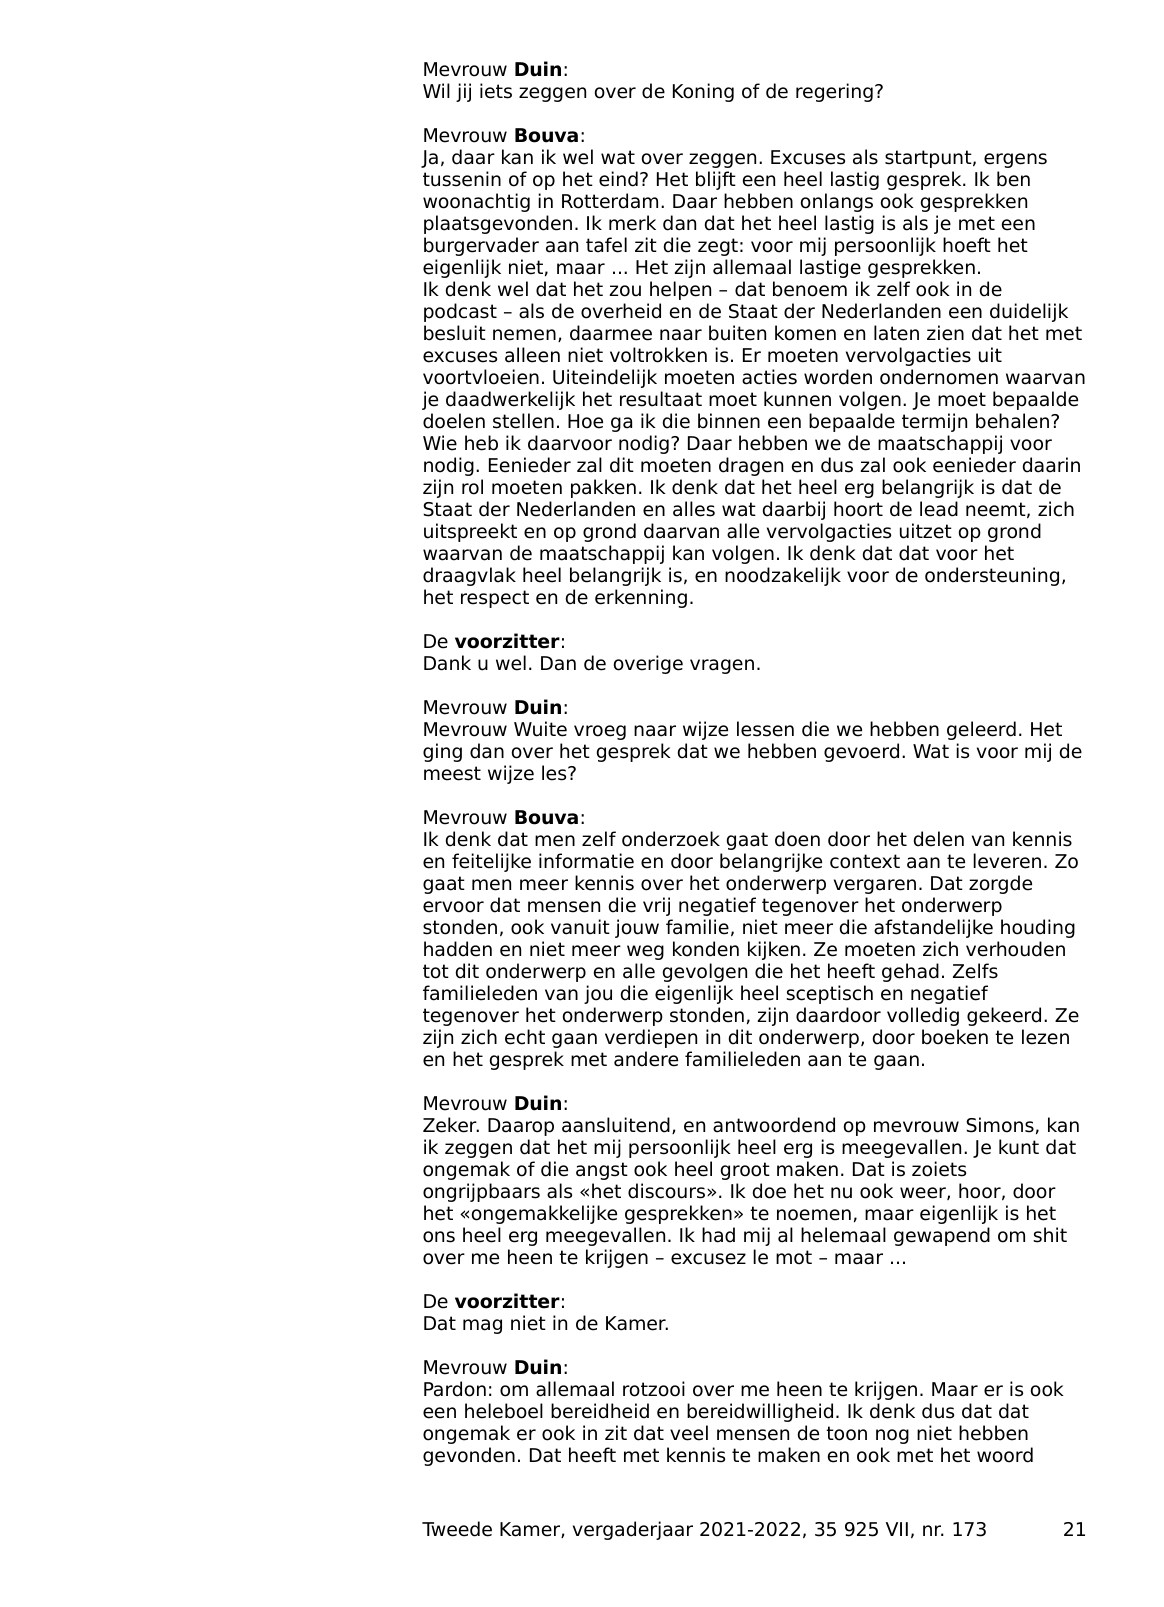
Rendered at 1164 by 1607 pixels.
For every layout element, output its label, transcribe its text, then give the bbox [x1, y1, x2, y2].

text Dat mag niet in de Kamer. [422, 1313, 1087, 1335]
text De voorzitter: [422, 631, 1087, 653]
text Ik denk dat men zelf onderzoek gaat doen door het delen van kennis en feitelijke informatie en door belangrijke context aan te leveren. Zo gaat men meer kennis over het onderwerp vergaren. Dat zorgde ervoor dat mensen die vrij negatief tegenover het onderwerp stonden, ook vanuit jouw familie, niet meer die afstandelijke houding hadden en niet meer weg konden kijken. Ze moeten zich verhouden tot dit onderwerp en alle gevolgen die het heeft gehad. Zelfs familieleden van jou die eigenlijk heel sceptisch en negatief tegenover het onderwerp stonden, zijn daardoor volledig gekeerd. Ze zijn zich echt gaan verdiepen in dit onderwerp, door boeken te lezen en het gesprek met andere familieleden aan te gaan. [422, 829, 1087, 1071]
text Zeker. Daarop aansluitend, en antwoordend op mevrouw Simons, kan ik zeggen dat het mij persoonlijk heel erg is meegevallen. Je kunt dat ongemak of die angst ook heel groot maken. Dat is zoiets ongrijpbaars als «het discours». Ik doe het nu ook weer, hoor, door het «ongemakkelijke gesprekken» te noemen, maar eigenlijk is het ons heel erg meegevallen. Ik had mij al helemaal gewapend om shit over me heen te krijgen – excusez le mot – maar ... [422, 1115, 1087, 1269]
text Ja, daar kan ik wel wat over zeggen. Excuses als startpunt, ergens tussenin of op het eind? Het blijft een heel lastig gesprek. Ik ben woonachtig in Rotterdam. Daar hebben onlangs ook gesprekken plaatsgevonden. Ik merk dan dat het heel lastig is als je met een burgervader aan tafel zit die zegt: voor mij persoonlijk hoeft het eigenlijk niet, maar ... Het zijn allemaal lastige gesprekken. [422, 147, 1087, 279]
text Mevrouw Bouva: [422, 125, 1087, 147]
text Wil jij iets zeggen over de Koning of de regering? [422, 81, 1087, 103]
text Mevrouw Bouva: [422, 807, 1087, 829]
text Dank u wel. Dan de overige vragen. [422, 653, 1087, 675]
text De voorzitter: [422, 1291, 1087, 1313]
text Ik denk wel dat het zou helpen – dat benoem ik zelf ook in de podcast – als de overheid en de Staat der Nederlanden een duidelijk besluit nemen, daarmee naar buiten komen en laten zien dat het met excuses alleen niet voltrokken is. Er moeten vervolgacties uit voortvloeien. Uiteindelijk moeten acties worden ondernomen waarvan je daadwerkelijk het resultaat moet kunnen volgen. Je moet bepaalde doelen stellen. Hoe ga ik die binnen een bepaalde termijn behalen? Wie heb ik daarvoor nodig? Daar hebben we de maatschappij voor nodig. Eenieder zal dit moeten dragen en dus zal ook eenieder daarin zijn rol moeten pakken. Ik denk dat het heel erg belangrijk is dat de Staat der Nederlanden en alles wat daarbij hoort de lead neemt, zich uitspreekt en op grond daarvan alle vervolgacties uitzet op grond waarvan de maatschappij kan volgen. Ik denk dat dat voor het draagvlak heel belangrijk is, en noodzakelijk voor de ondersteuning, het respect en de erkenning. [422, 279, 1087, 609]
text Pardon: om allemaal rotzooi over me heen te krijgen. Maar er is ook een heleboel bereidheid en bereidwilligheid. Ik denk dus dat dat ongemak er ook in zit dat veel mensen de toon nog niet hebben gevonden. Dat heeft met kennis te maken en ook met het woord [422, 1379, 1087, 1467]
text Mevrouw Duin: [422, 697, 1087, 719]
text Mevrouw Duin: [422, 59, 1087, 81]
text Mevrouw Duin: [422, 1093, 1087, 1115]
text Mevrouw Duin: [422, 1357, 1087, 1379]
text Mevrouw Wuite vroeg naar wijze lessen die we hebben geleerd. Het ging dan over het gesprek dat we hebben gevoerd. Wat is voor mij de meest wijze les? [422, 719, 1087, 785]
